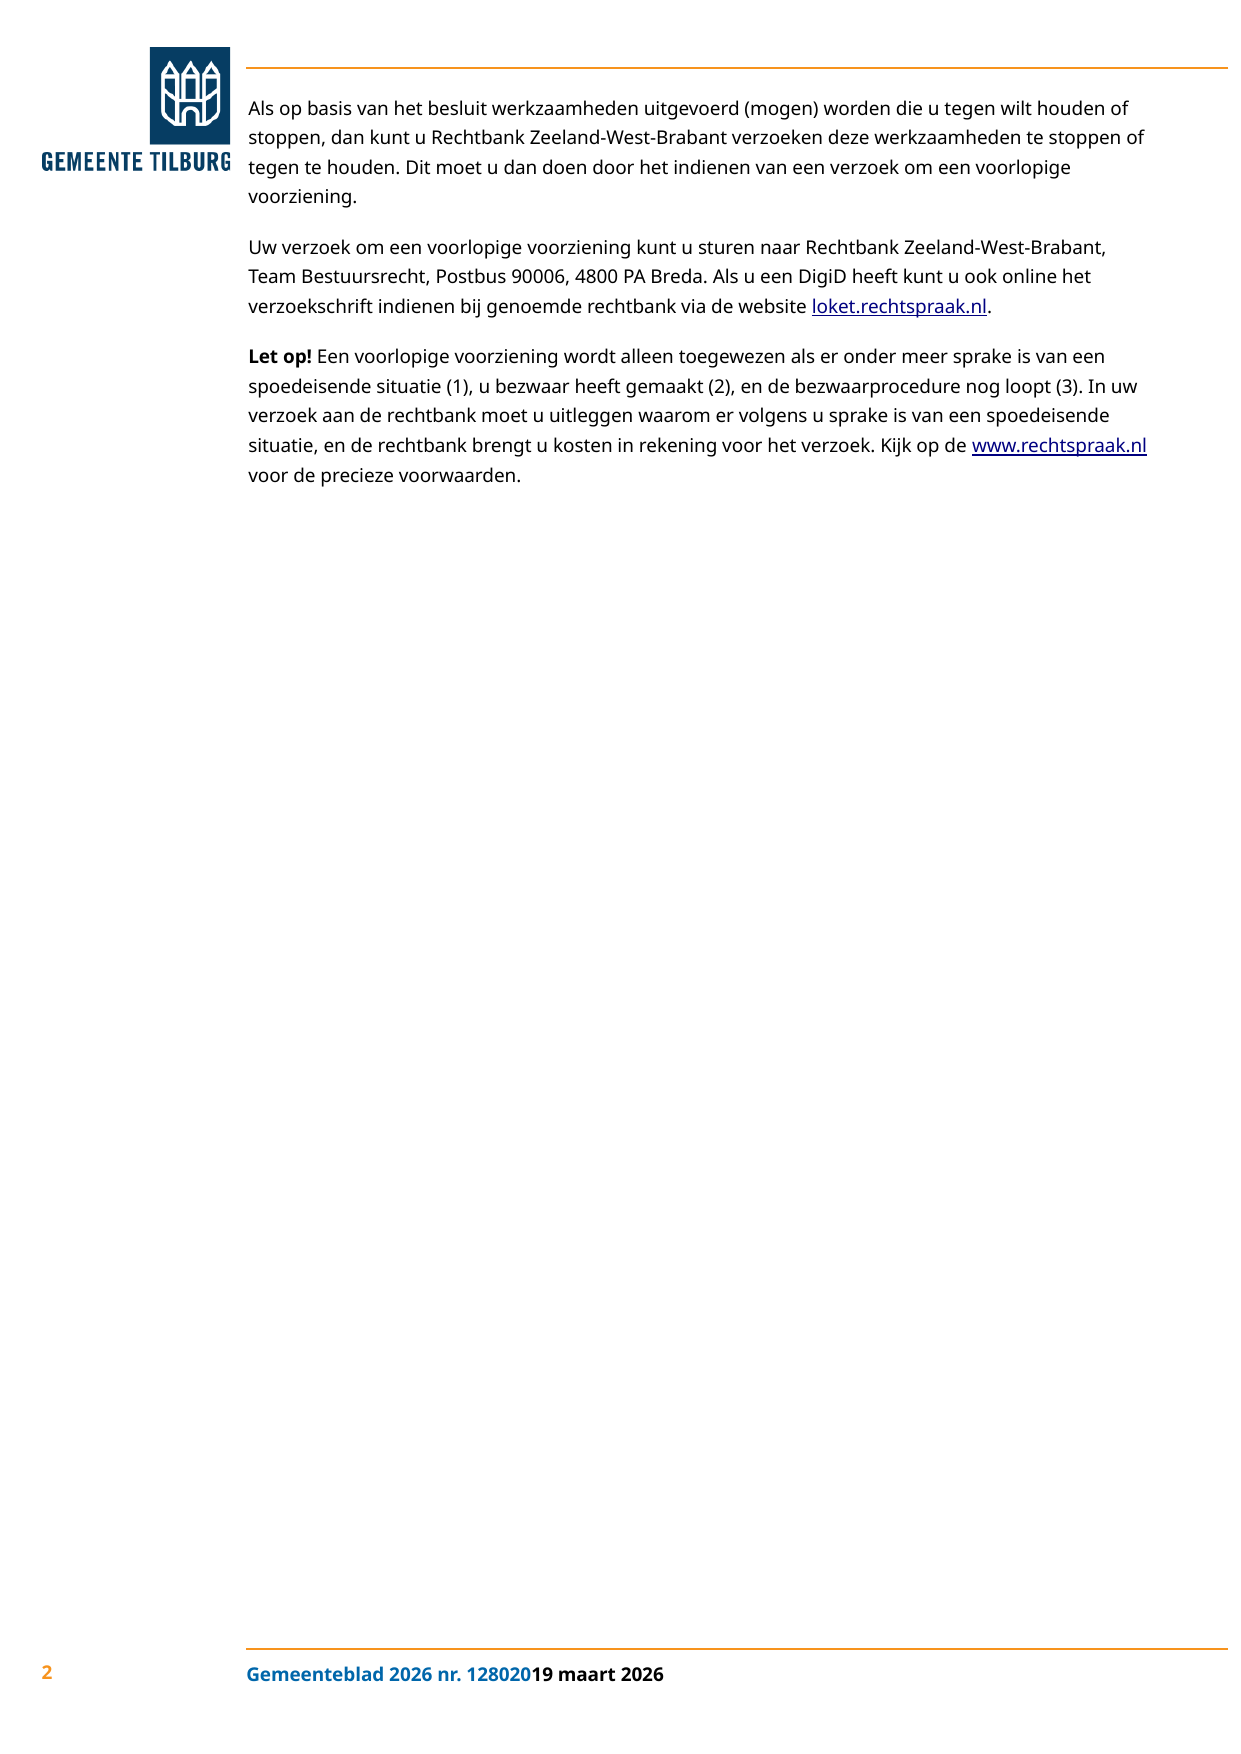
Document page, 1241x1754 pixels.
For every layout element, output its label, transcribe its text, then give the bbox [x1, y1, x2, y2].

picture [41, 47, 231, 172]
text Uw verzoek om een voorlopige voorziening kunt u sturen naar Rechtbank Zeeland-West-Brabant, Team Bestuursrecht, Postbus 90006, 4800 PA Breda. Als u een DigiD heeft kunt u ook online het verzoekschrift indienen bij genoemde rechtbank via de website loket.rechtspraak.nl. [248, 234, 1152, 319]
text Let op! Een voorlopige voorziening wordt alleen toegewezen als er onder meer sprake is van een spoedeisende situatie (1), u bezwaar heeft gemaakt (2), en de bezwaarprocedure nog loopt (3). In uw verzoek aan de rechtbank moet u uitleggen waarom er volgens u sprake is van een spoedeisende situatie, en de rechtbank brengt u kosten in rekening voor het verzoek. Kijk op de www.rechtspraak.nl voor de precieze voorwaarden. [248, 343, 1152, 488]
text Als op basis van het besluit werkzaamheden uitgevoerd (mogen) worden die u tegen wilt houden of stoppen, dan kunt u Rechtbank Zeeland-West-Brabant verzoeken deze werkzaamheden te stoppen of tegen te houden. Dit moet u dan doen door het indienen van een verzoek om een voorlopige voorziening. [248, 95, 1152, 209]
